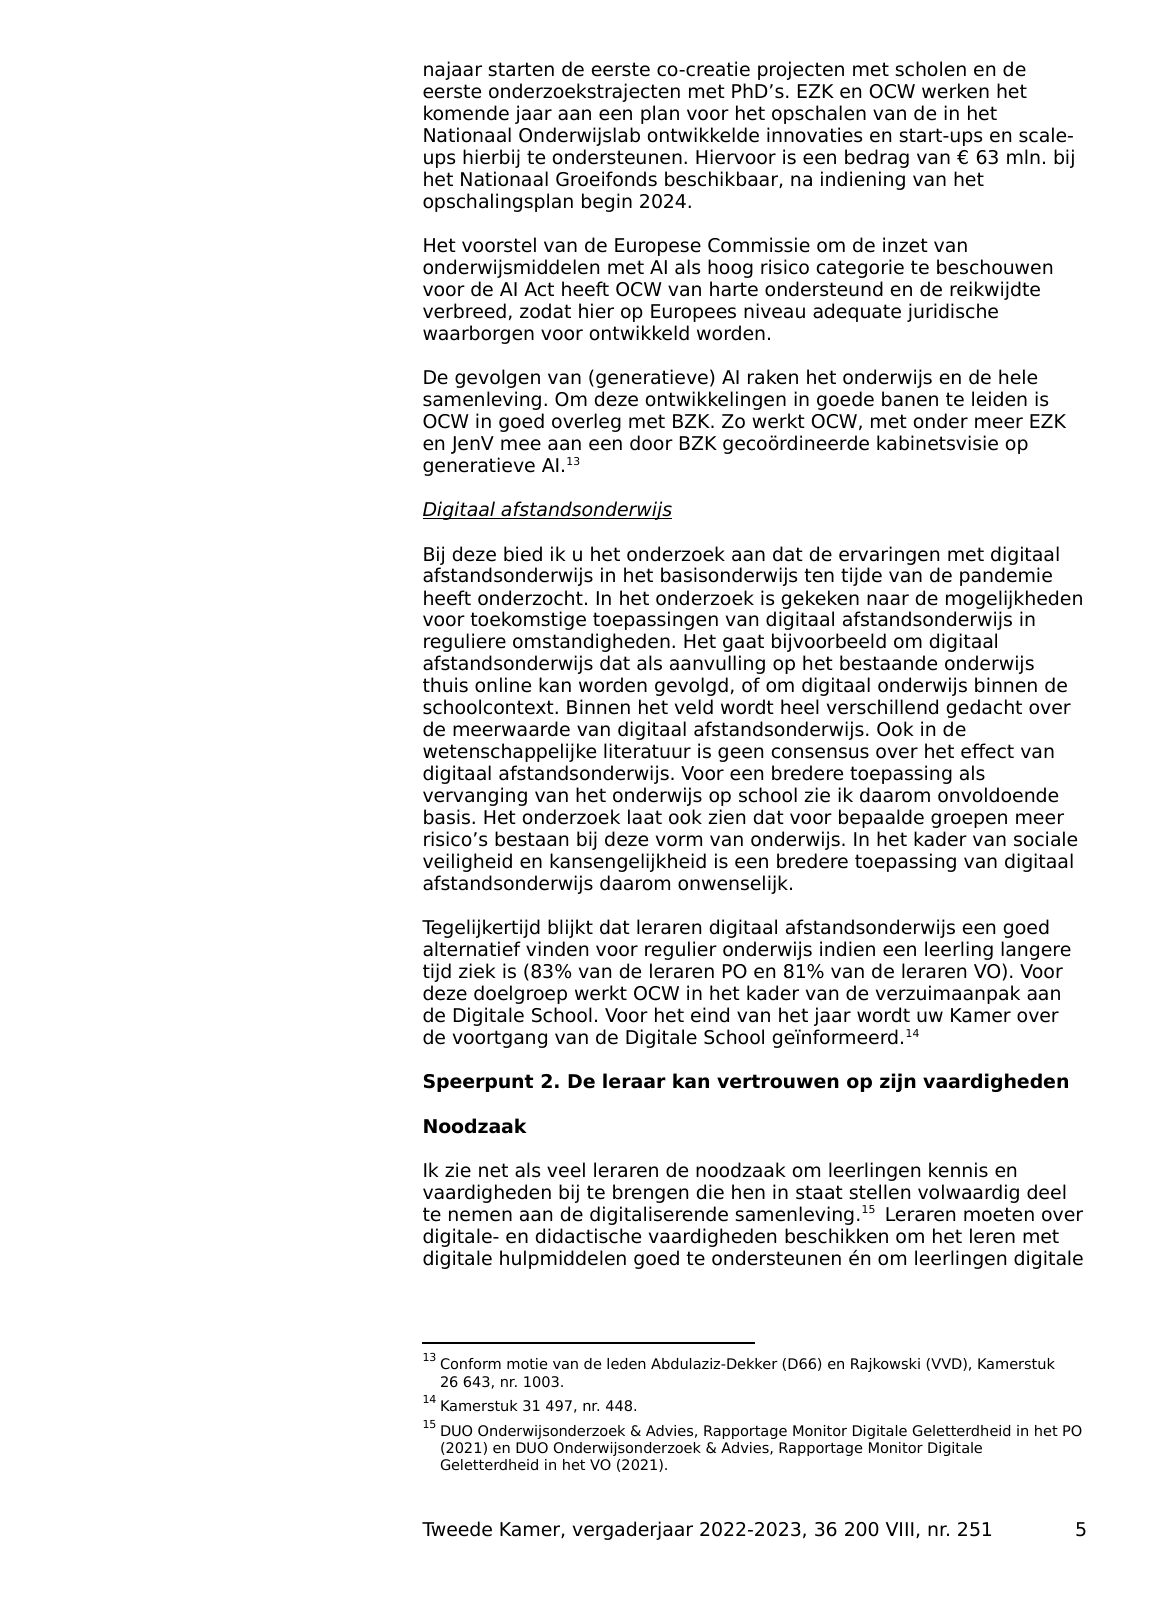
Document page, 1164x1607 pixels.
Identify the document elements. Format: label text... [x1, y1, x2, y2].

subtitle Speerpunt 2. De leraar kan vertrouwen op zijn vaardigheden [422, 1071, 1087, 1093]
text Ik zie net als veel leraren de noodzaak om leerlingen kennis en vaardigheden bij te brengen die hen in staat stellen volwaardig deel te nemen aan de digitaliserende samenleving. Leraren moeten over digitale- en didactische vaardigheden beschikken om het leren met digitale hulpmiddelen goed te ondersteunen én om leerlingen digitale [422, 1160, 1087, 1269]
text De gevolgen van (generatieve) AI raken het onderwijs en de hele samenleving. Om deze ontwikkelingen in goede banen te leiden is OCW in goed overleg met BZK. Zo werkt OCW, met onder meer EZK en JenV mee aan een door BZK gecoördineerde kabinetsvisie op generatieve AI. [422, 367, 1087, 477]
text Tegelijkertijd blijkt dat leraren digitaal afstandsonderwijs een goed alternatief vinden voor regulier onderwijs indien een leerling langere tijd ziek is (83% van de leraren PO en 81% van de leraren VO). Voor deze doelgroep werkt OCW in het kader van de verzuimaanpak aan de Digitale School. Voor het eind van het jaar wordt uw Kamer over de voortgang van de Digitale School geïnformeerd. [422, 917, 1087, 1049]
text Kamerstuk 31 497, nr. 448. [422, 1393, 1087, 1416]
text Conform motie van de leden Abdulaziz-Dekker (D66) en Rajkowski (VVD), Kamerstuk 26 643, nr. 1003. [422, 1352, 1087, 1391]
text Het voorstel van de Europese Commissie om de inzet van onderwijsmiddelen met AI als hoog risico categorie te beschouwen voor de AI Act heeft OCW van harte ondersteund en de reikwijdte verbreed, zodat hier op Europees niveau adequate juridische waarborgen voor ontwikkeld worden. [422, 235, 1087, 345]
text DUO Onderwijsonderzoek & Advies, Rapportage Monitor Digitale Geletterdheid in het PO (2021) en DUO Onderwijsonderzoek & Advies, Rapportage Monitor Digitale Geletterdheid in het VO (2021). [422, 1418, 1087, 1474]
subtitle Noodzaak [422, 1116, 1087, 1137]
subtitle Digitaal afstandsonderwijs [422, 499, 1087, 521]
text Bij deze bied ik u het onderzoek aan dat de ervaringen met digitaal afstandsonderwijs in het basisonderwijs ten tijde van de pandemie heeft onderzocht. In het onderzoek is gekeken naar de mogelijkheden voor toekomstige toepassingen van digitaal afstandsonderwijs in reguliere omstandigheden. Het gaat bijvoorbeeld om digitaal afstandsonderwijs dat als aanvulling op het bestaande onderwijs thuis online kan worden gevolgd, of om digitaal onderwijs binnen de schoolcontext. Binnen het veld wordt heel verschillend gedacht over de meerwaarde van digitaal afstandsonderwijs. Ook in de wetenschappelijke literatuur is geen consensus over het effect van digitaal afstandsonderwijs. Voor een bredere toepassing als vervanging van het onderwijs op school zie ik daarom onvoldoende basis. Het onderzoek laat ook zien dat voor bepaalde groepen meer risico’s bestaan bij deze vorm van onderwijs. In het kader van sociale veiligheid en kansengelijkheid is een bredere toepassing van digitaal afstandsonderwijs daarom onwenselijk. [422, 543, 1087, 895]
text najaar starten de eerste co-creatie projecten met scholen en de eerste onderzoekstrajecten met PhD’s. EZK en OCW werken het komende jaar aan een plan voor het opschalen van de in het Nationaal Onderwijslab ontwikkelde innovaties en start-ups en scale-ups hierbij te ondersteunen. Hiervoor is een bedrag van € 63 mln. bij het Nationaal Groeifonds beschikbaar, na indiening van het opschalingsplan begin 2024. [422, 59, 1087, 213]
